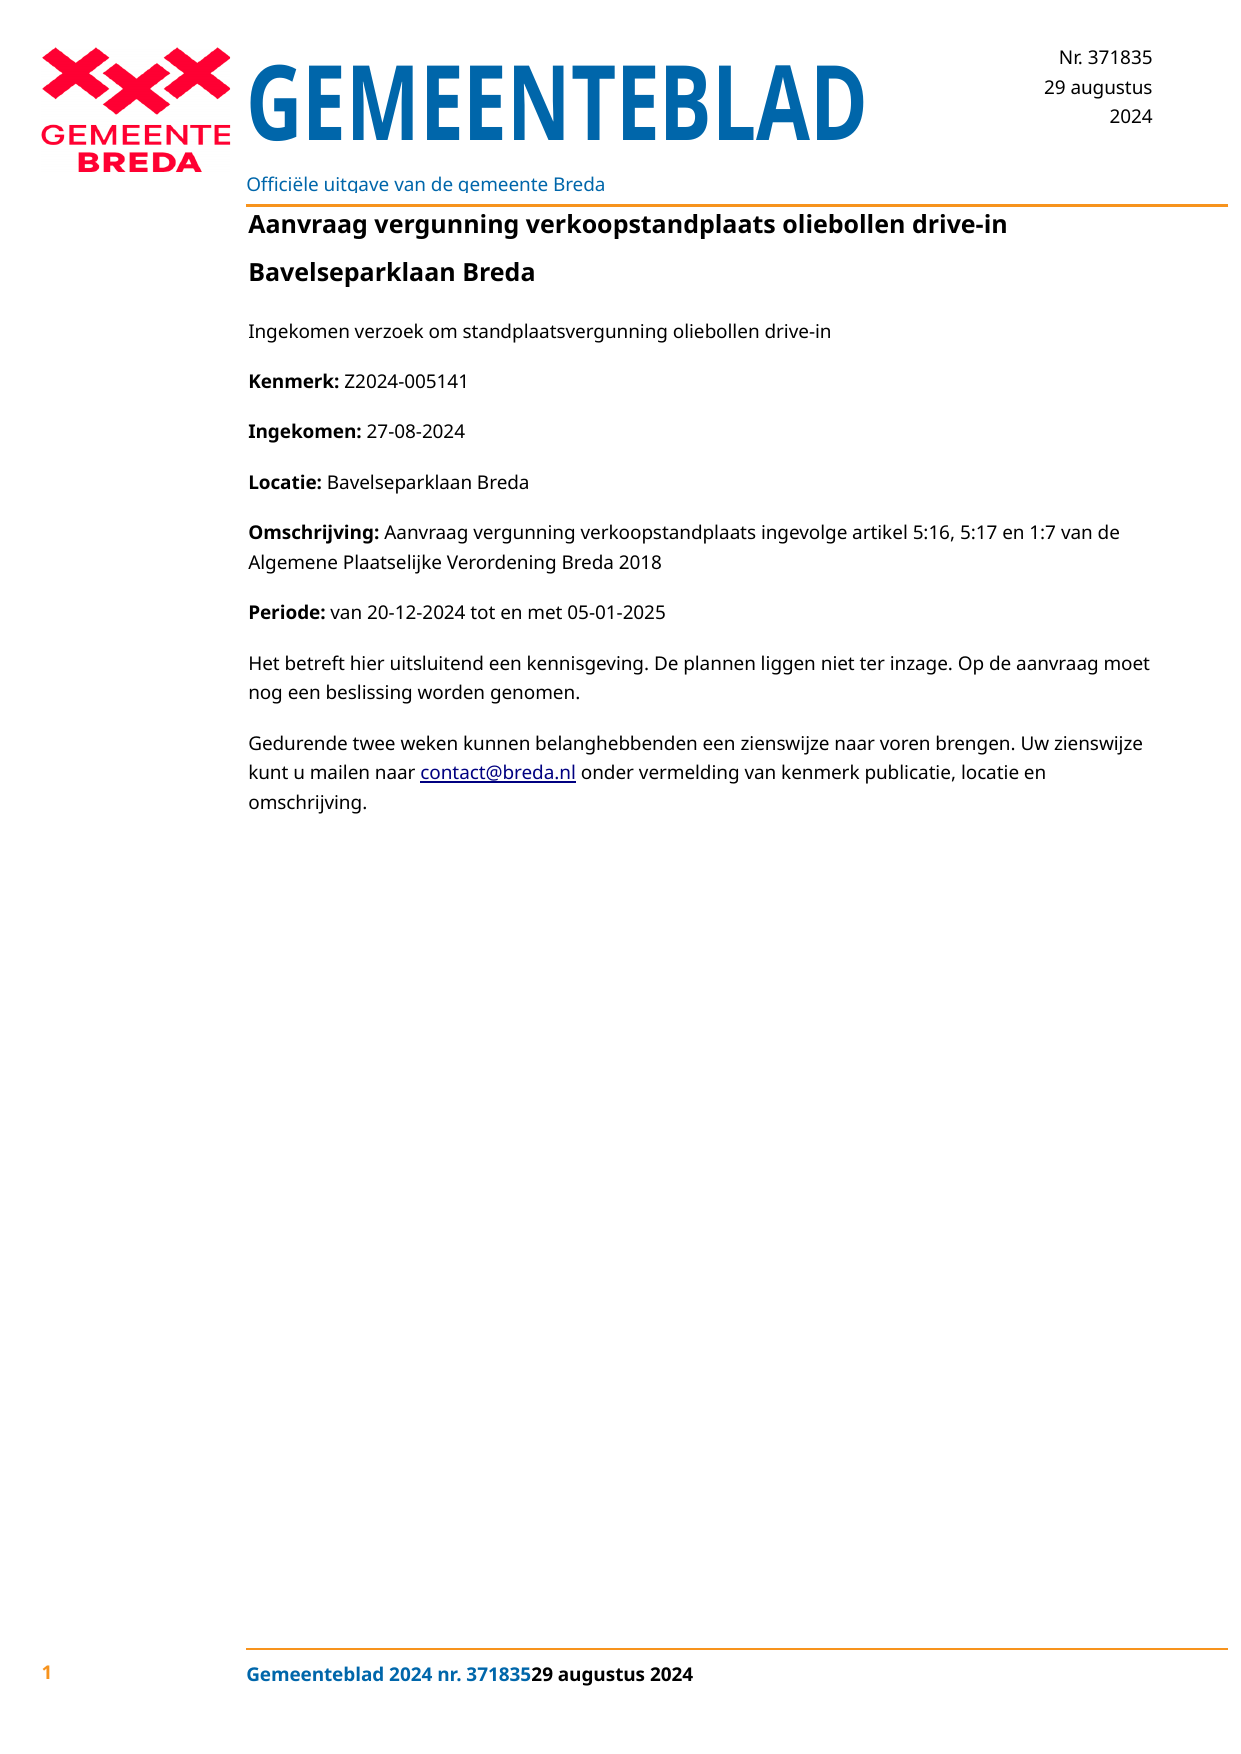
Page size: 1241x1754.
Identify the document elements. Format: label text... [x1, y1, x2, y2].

text Ingekomen verzoek om standplaatsvergunning oliebollen drive-in [248, 318, 1152, 344]
text Het betreft hier uitsluitend een kennisgeving. De plannen liggen niet ter inzage. Op de aanvraag moet nog een beslissing worden genomen. [248, 650, 1152, 705]
text Ingekomen: 27-08-2024 [248, 419, 1152, 444]
picture [41, 47, 231, 172]
text Kenmerk: Z2024-005141 [248, 368, 1152, 394]
text Locatie: Bavelseparklaan Breda [248, 469, 1152, 495]
text Aanvraag vergunning verkoopstandplaats oliebollen drive-in Bavelseparklaan Breda [248, 207, 1152, 288]
text Gedurende twee weken kunnen belanghebbenden een zienswijze naar voren brengen. Uw zienswijze kunt u mailen naar contact@breda.nl onder vermelding van kenmerk publicatie, locatie en omschrijving. [248, 730, 1152, 815]
text Omschrijving: Aanvraag vergunning verkoopstandplaats ingevolge artikel 5:16, 5:17 en 1:7 van de Algemene Plaatselijke Verordening Breda 2018 [248, 519, 1152, 575]
text Periode: van 20-12-2024 tot en met 05-01-2025 [248, 599, 1152, 625]
